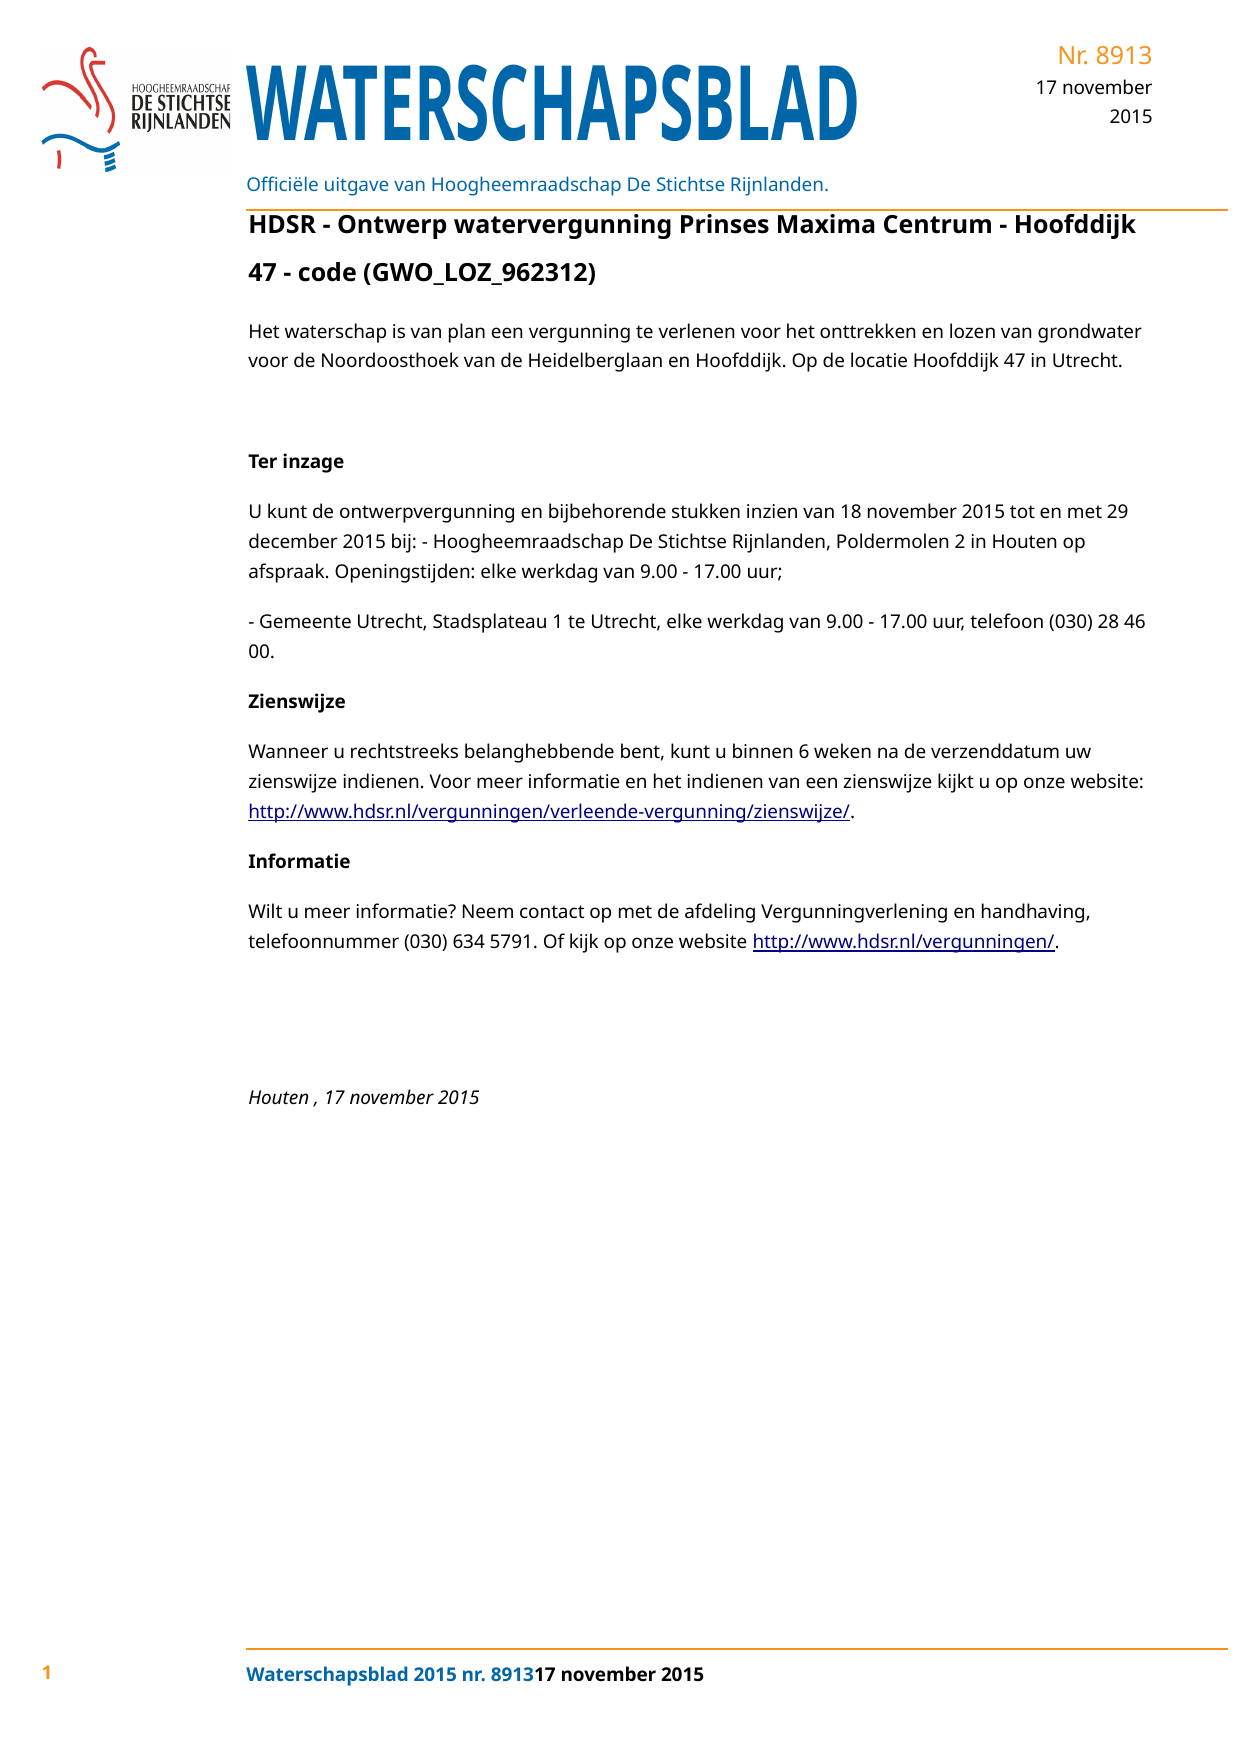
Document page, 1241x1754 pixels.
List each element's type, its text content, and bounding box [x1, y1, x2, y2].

text Zienswijze [248, 688, 1152, 714]
text - Gemeente Utrecht, Stadsplateau 1 te Utrecht, elke werkdag van 9.00 - 17.00 uur, telefoon (030) 28 46 00. [248, 608, 1152, 664]
text Houten , 17 november 2015 [248, 1084, 1152, 1110]
text Informatie [248, 848, 1152, 874]
picture [41, 47, 231, 172]
text Het waterschap is van plan een vergunning te verlenen voor het onttrekken en lozen van grondwater voor de Noordoosthoek van de Heidelberglaan en Hoofddijk. Op de locatie Hoofddijk 47 in Utrecht. [248, 318, 1152, 373]
text Ter inzage [248, 448, 1152, 474]
text HDSR - Ontwerp watervergunning Prinses Maxima Centrum - Hoofddijk 47 - code (GWO_LOZ_962312) [248, 211, 1152, 288]
text Wilt u meer informatie? Neem contact op met de afdeling Vergunningverlening en handhaving, telefoonnummer (030) 634 5791. Of kijk op onze website http://www.hdsr.nl/vergunningen/. [248, 899, 1152, 954]
text Wanneer u rechtstreeks belanghebbende bent, kunt u binnen 6 weken na de verzenddatum uw zienswijze indienen. Voor meer informatie en het indienen van een zienswijze kijkt u op onze website: http://www.hdsr.nl/vergunningen/verleende-vergunning/zienswijze/. [248, 739, 1152, 824]
text U kunt de ontwerpvergunning en bijbehorende stukken inzien van 18 november 2015 tot en met 29 december 2015 bij: - Hoogheemraadschap De Stichtse Rijnlanden, Poldermolen 2 in Houten op afspraak. Openingstijden: elke werkdag van 9.00 - 17.00 uur; [248, 499, 1152, 584]
